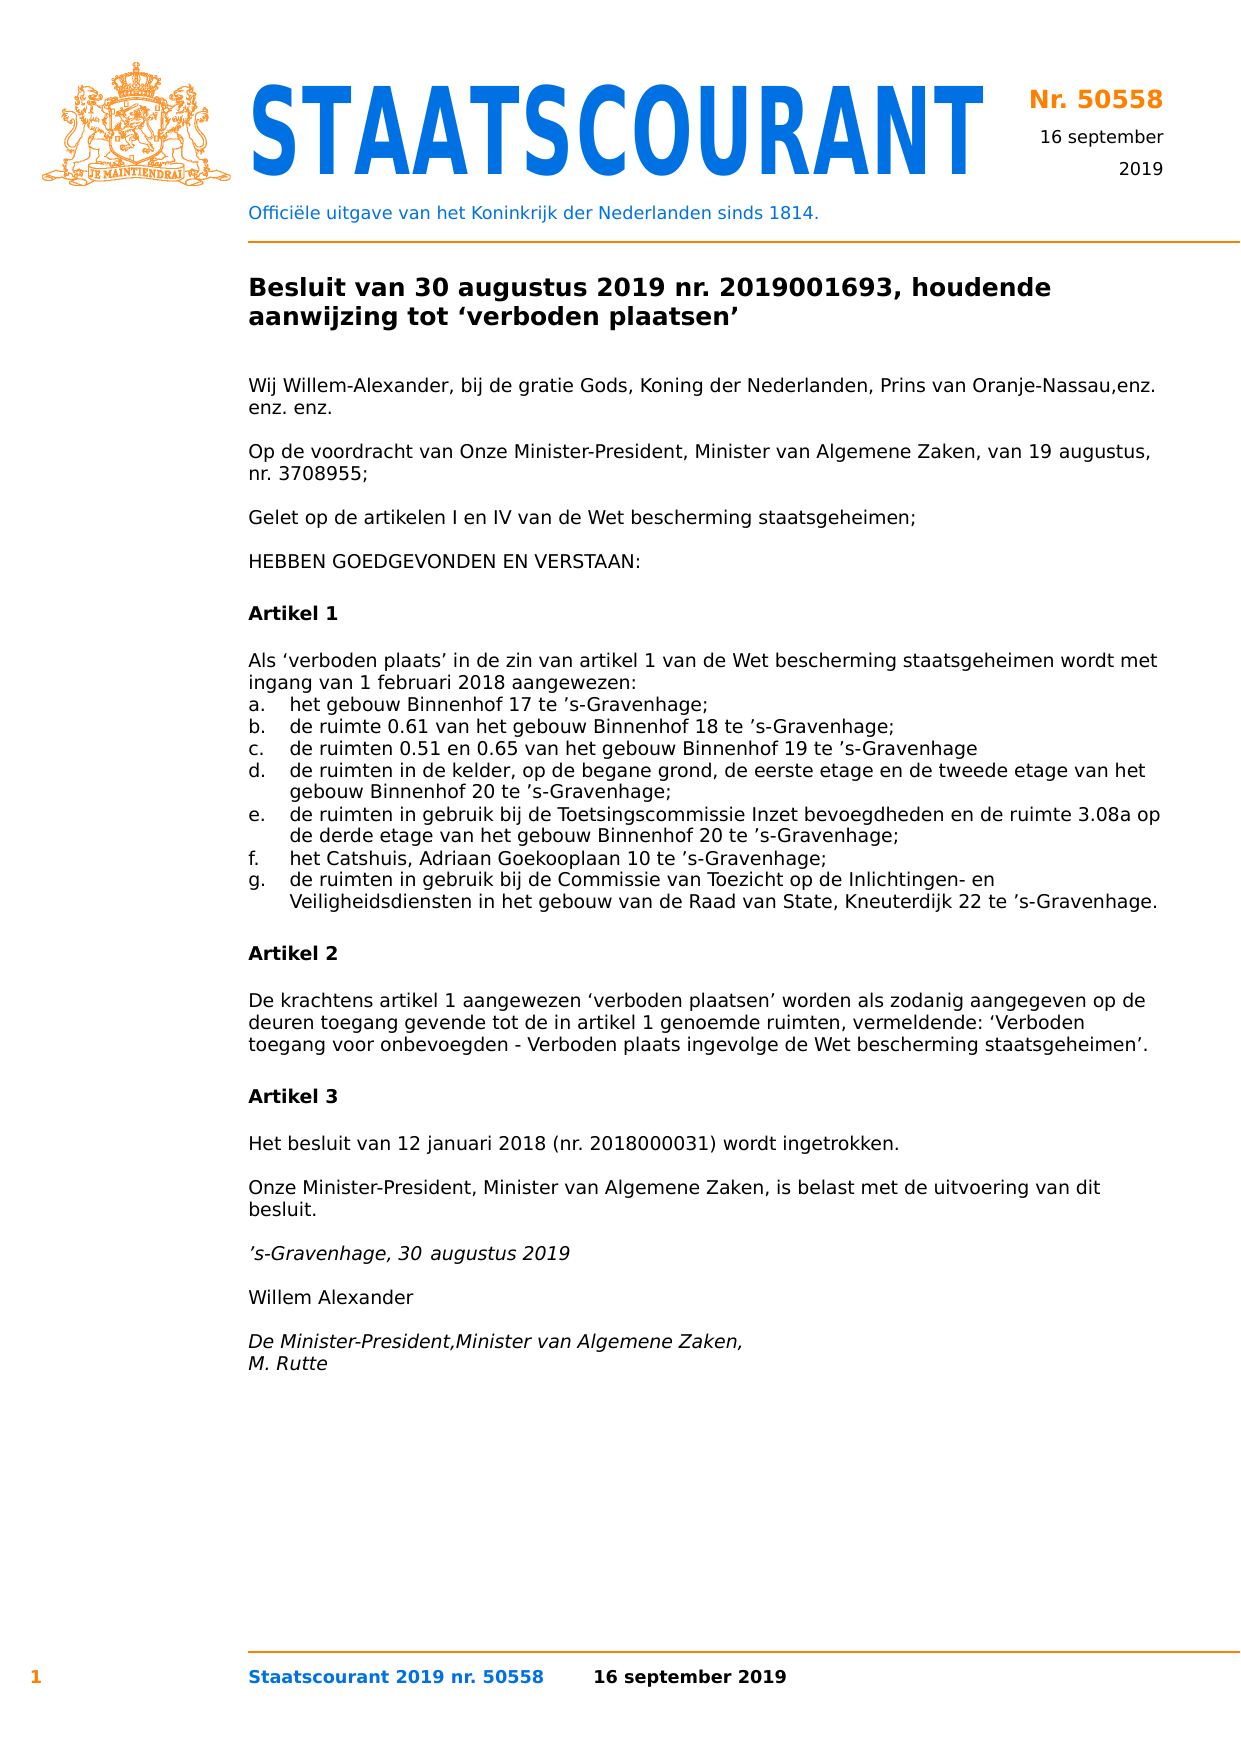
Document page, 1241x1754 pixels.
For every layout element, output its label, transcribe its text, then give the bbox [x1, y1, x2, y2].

text HEBBEN GOEDGEVONDEN EN VERSTAAN: [248, 551, 1163, 573]
text De krachtens artikel 1 aangewezen ‘verboden plaatsen’ worden als zodanig aangegeven op de deuren toegang gevende tot de in artikel 1 genoemde ruimten, vermeldende: ‘Verboden toegang voor onbevoegden - Verboden plaats ingevolge de Wet bescherming staatsgeheimen’. [248, 990, 1163, 1056]
text De Minister-President,Minister van Algemene Zaken, M. Rutte [248, 1331, 1163, 1374]
subtitle Besluit van 30 augustus 2019 nr. 2019001693, houdende aanwijzing tot ‘verboden plaatsen’ [248, 273, 1163, 331]
table_header Nr. 50558 [998, 62, 1240, 121]
text Onze Minister-President, Minister van Algemene Zaken, is belast met de uitvoering van dit besluit. [248, 1177, 1163, 1221]
text Wij Willem-Alexander, bij de gratie Gods, Koning der Nederlanden, Prins van Oranje-Nassau,enz. enz. enz. [248, 375, 1163, 419]
text Als ‘verboden plaats’ in de zin van artikel 1 van de Wet bescherming staatsgeheimen wordt met ingang van 1 februari 2018 aangewezen: [248, 649, 1163, 693]
text Het besluit van 12 januari 2018 (nr. 2018000031) wordt ingetrokken. [248, 1133, 1163, 1155]
text b. de ruimte 0.61 van het gebouw Binnenhof 18 te ’s-Gravenhage; [248, 716, 1163, 737]
table_cell 16 september [998, 121, 1240, 153]
text ’s-Gravenhage, 30 augustus 2019 [248, 1243, 1163, 1265]
text g. de ruimten in gebruik bij de Commissie van Toezicht op de Inlichtingen- en Veiligheidsdiensten in het gebouw van de Raad van State, Kneuterdijk 22 te ’s-Gravenhage. [248, 869, 1163, 913]
subtitle Artikel 3 [248, 1086, 1163, 1108]
table_cell Officiële uitgave van het Koninkrijk der Nederlanden sinds 1814. [248, 203, 1240, 241]
table_header [25, 62, 248, 241]
text Gelet op de artikelen I en IV van de Wet bescherming staatsgeheimen; [248, 507, 1163, 529]
text Willem Alexander [248, 1287, 1163, 1309]
text f. het Catshuis, Adriaan Goekooplaan 10 te ’s-Gravenhage; [248, 847, 1163, 869]
text a. het gebouw Binnenhof 17 te ’s-Gravenhage; [248, 693, 1163, 716]
picture [41, 62, 231, 186]
text Op de voordracht van Onze Minister-President, Minister van Algemene Zaken, van 19 augustus, nr. 3708955; [248, 441, 1163, 485]
text e. de ruimten in gebruik bij de Toetsingscommissie Inzet bevoegdheden en de ruimte 3.08a op de derde etage van het gebouw Binnenhof 20 te ’s-Gravenhage; [248, 803, 1163, 847]
text c. de ruimten 0.51 en 0.65 van het gebouw Binnenhof 19 te ’s-Gravenhage [248, 737, 1163, 759]
text d. de ruimten in de kelder, op de begane grond, de eerste etage en de tweede etage van het gebouw Binnenhof 20 te ’s-Gravenhage; [248, 759, 1163, 803]
subtitle Artikel 2 [248, 943, 1163, 965]
subtitle Artikel 1 [248, 603, 1163, 624]
table_header STAATSCOURANT [248, 62, 998, 203]
table_cell 2019 [998, 153, 1240, 203]
